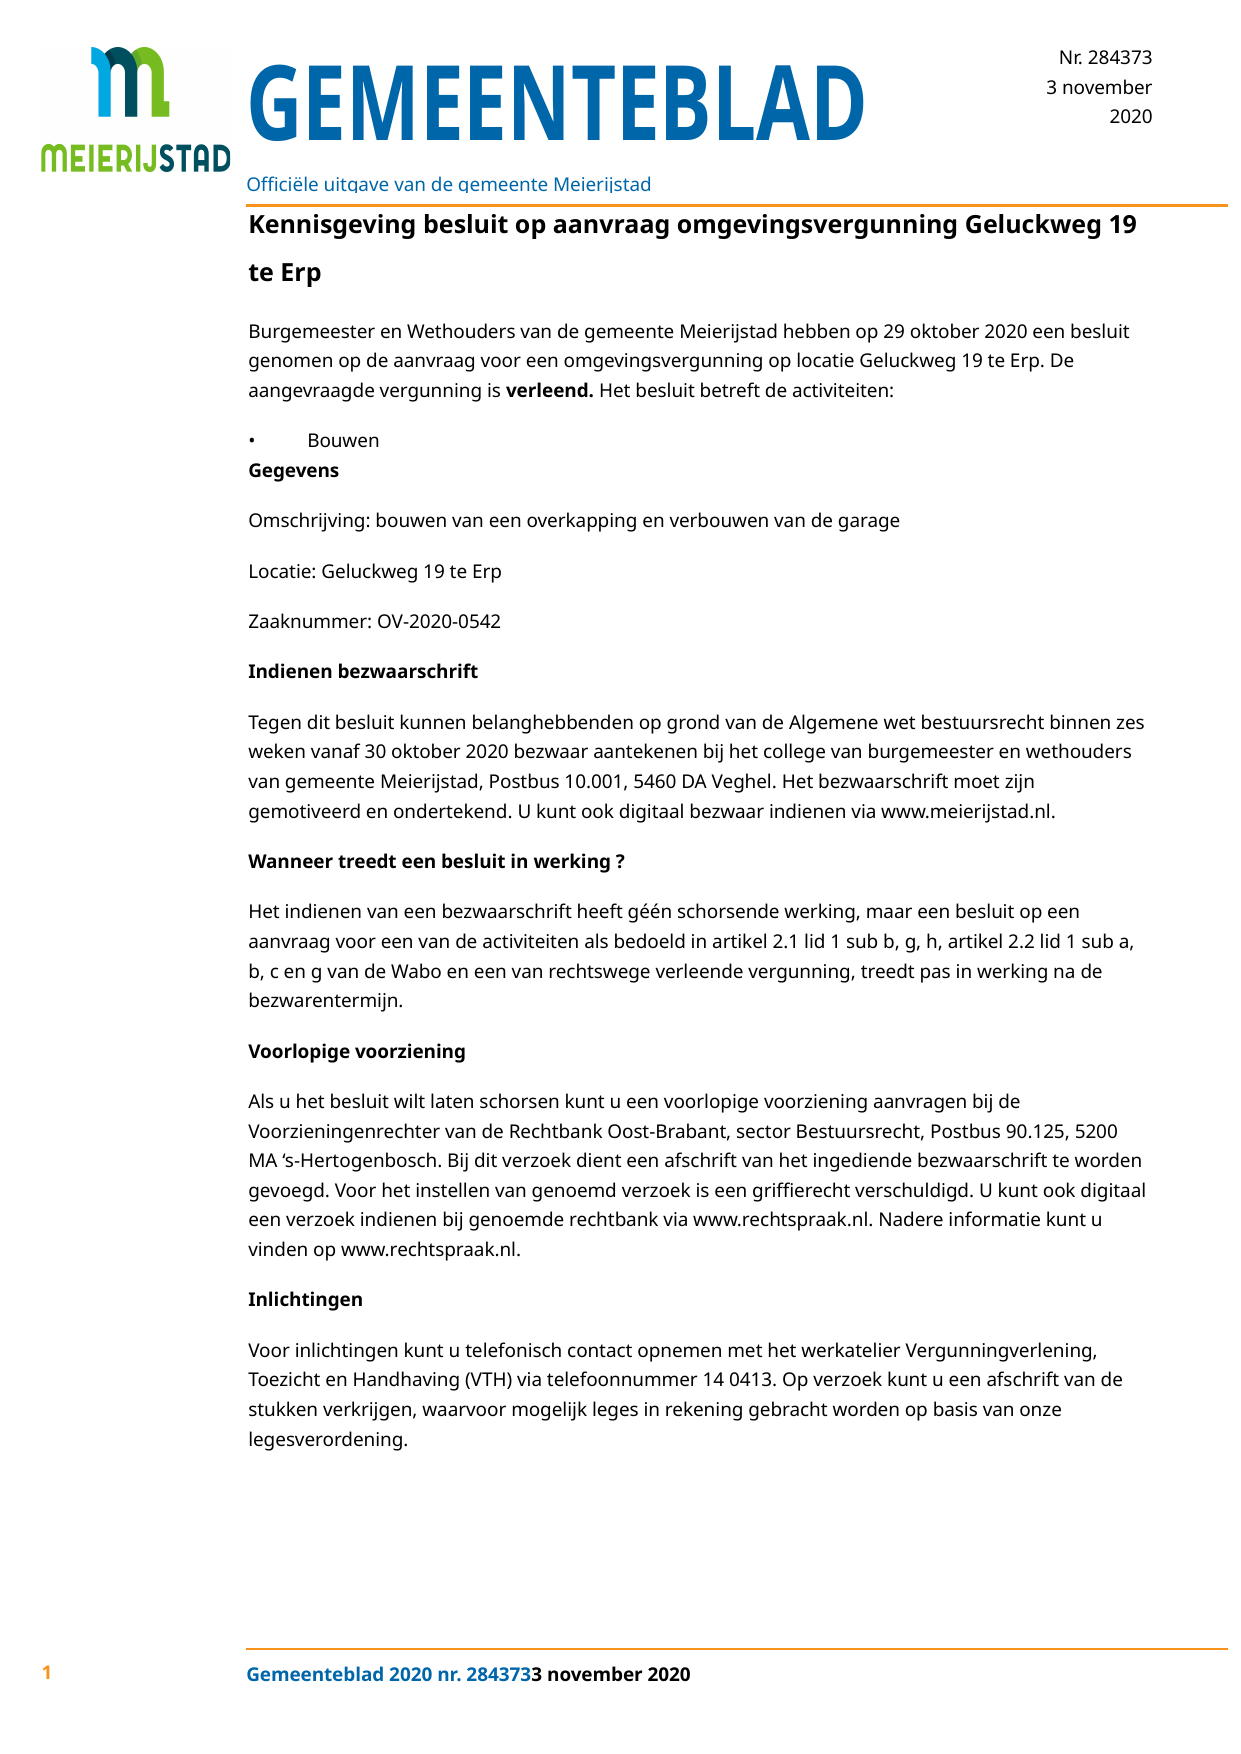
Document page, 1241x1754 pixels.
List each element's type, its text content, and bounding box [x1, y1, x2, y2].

text Als u het besluit wilt laten schorsen kunt u een voorlopige voorziening aanvragen bij de Voorzieningenrechter van de Rechtbank Oost-Brabant, sector Bestuursrecht, Postbus 90.125, 5200 MA ‘s-Hertogenbosch. Bij dit verzoek dient een afschrift van het ingediende bezwaarschrift te worden gevoegd. Voor het instellen van genoemd verzoek is een griffierecht verschuldigd. U kunt ook digitaal een verzoek indienen bij genoemde rechtbank via www.rechtspraak.nl. Nadere informatie kunt u vinden op www.rechtspraak.nl. [248, 1088, 1152, 1262]
text Burgemeester en Wethouders van de gemeente Meierijstad hebben op 29 oktober 2020 een besluit genomen op de aanvraag voor een omgevingsvergunning op locatie Geluckweg 19 te Erp. De aangevraagde vergunning is verleend. Het besluit betreft de activiteiten: [248, 318, 1152, 403]
text Locatie: Geluckweg 19 te Erp [248, 558, 1152, 584]
text Tegen dit besluit kunnen belanghebbenden op grond van de Algemene wet bestuursrecht binnen zes weken vanaf 30 oktober 2020 bezwaar aantekenen bij het college van burgemeester en wethouders van gemeente Meierijstad, Postbus 10.001, 5460 DA Veghel. Het bezwaarschrift moet zijn gemotiveerd en ondertekend. U kunt ook digitaal bezwaar indienen via www.meierijstad.nl. [248, 709, 1152, 824]
picture [41, 47, 231, 172]
text Indienen bezwaarschrift [248, 659, 1152, 684]
text Omschrijving: bouwen van een overkapping en verbouwen van de garage [248, 507, 1152, 533]
text Het indienen van een bezwaarschrift heeft géén schorsende werking, maar een besluit op een aanvraag voor een van de activiteiten als bedoeld in artikel 2.1 lid 1 sub b, g, h, artikel 2.2 lid 1 sub a, b, c en g van de Wabo en een van rechtswege verleende vergunning, treedt pas in werking na de bezwarentermijn. [248, 899, 1152, 1013]
text Voor inlichtingen kunt u telefonisch contact opnemen met het werkatelier Vergunningverlening, Toezicht en Handhaving (VTH) via telefoonnummer 14 0413. Op verzoek kunt u een afschrift van de stukken verkrijgen, waarvoor mogelijk leges in rekening gebracht worden op basis van onze legesverordening. [248, 1337, 1152, 1452]
text Voorlopige voorziening [248, 1038, 1152, 1064]
text Zaaknummer: OV-2020-0542 [248, 608, 1152, 634]
text Wanneer treedt een besluit in werking ? [248, 848, 1152, 874]
text Inlichtingen [248, 1287, 1152, 1312]
text Kennisgeving besluit op aanvraag omgevingsvergunning Geluckweg 19 te Erp [248, 207, 1152, 288]
text Gegevens [248, 457, 1152, 483]
list Bouwen [248, 427, 1152, 453]
